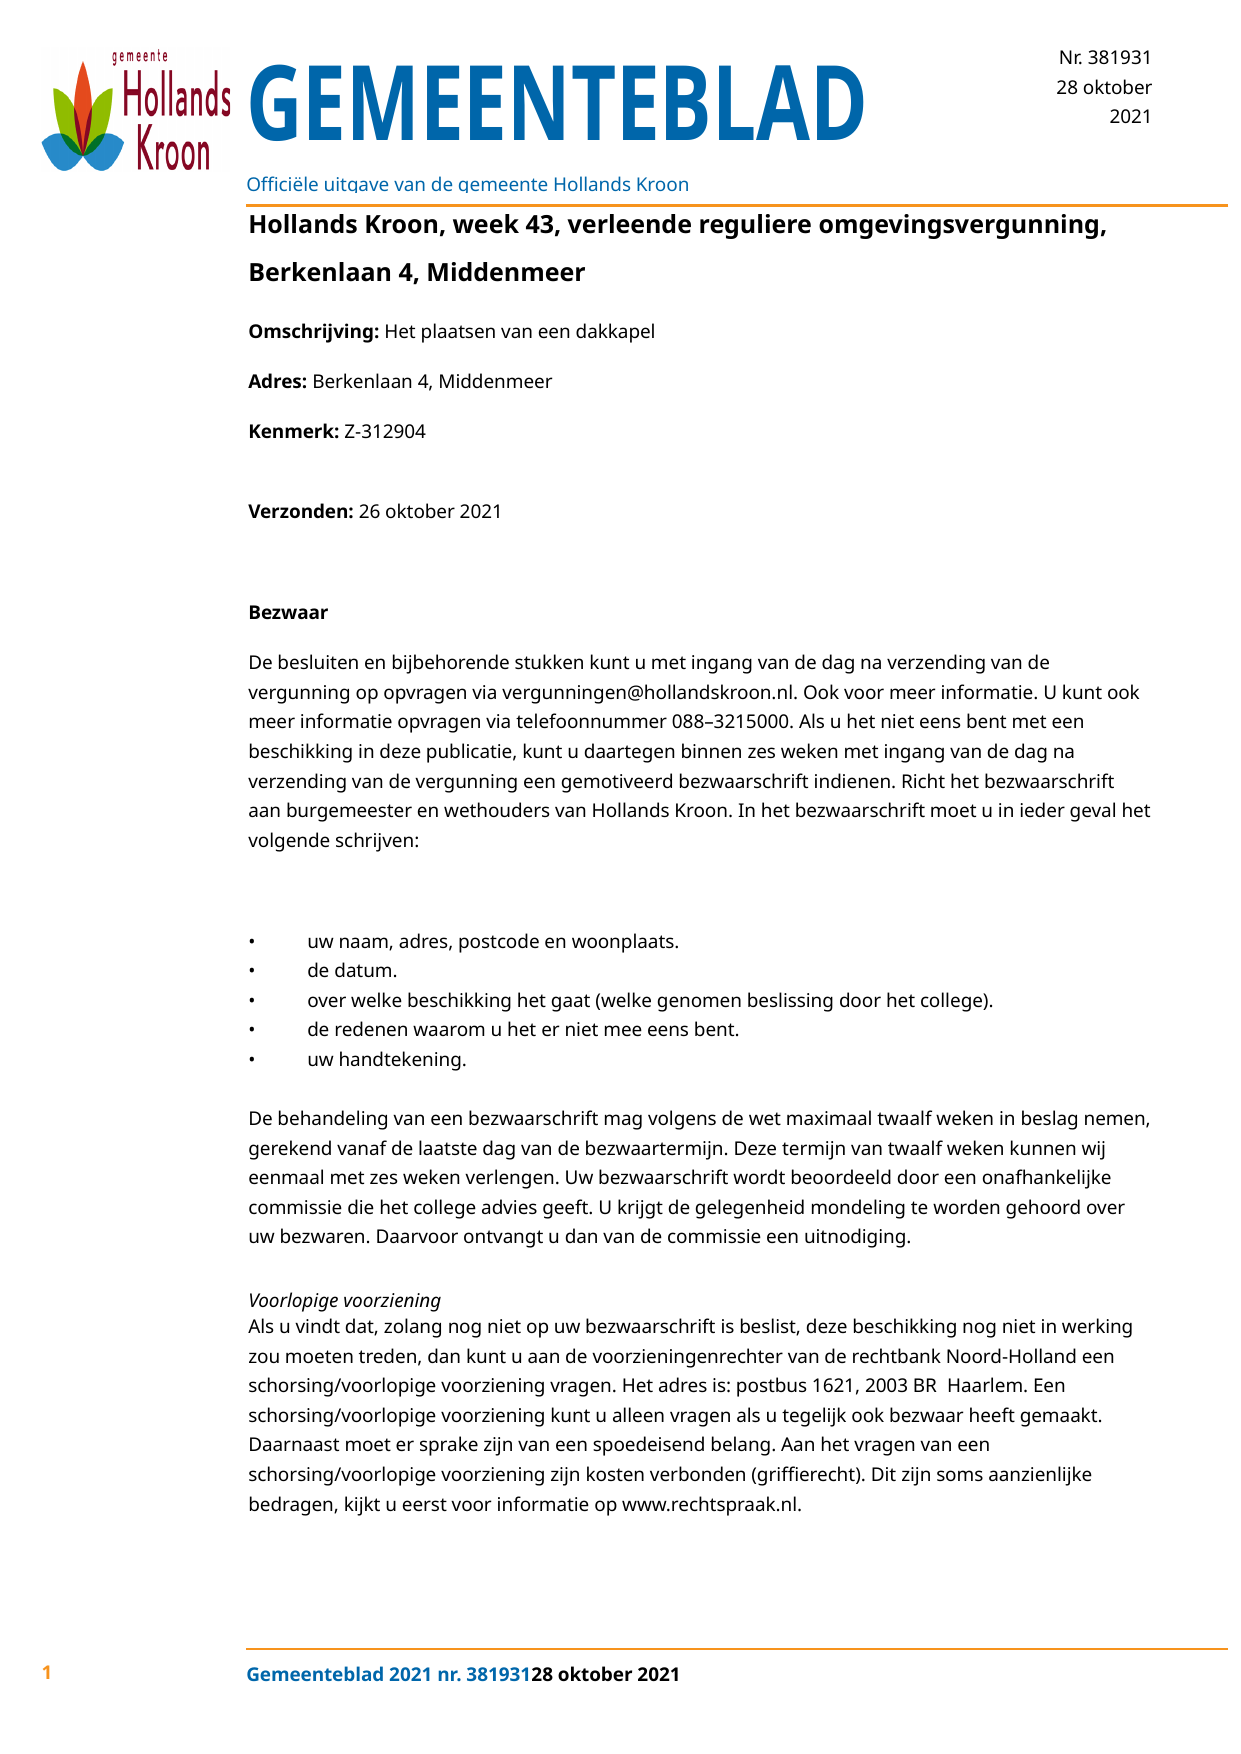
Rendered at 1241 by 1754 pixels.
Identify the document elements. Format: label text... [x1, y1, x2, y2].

text Als u vindt dat, zolang nog niet op uw bezwaarschrift is beslist, deze beschikking nog niet in werking zou moeten treden, dan kunt u aan de voorzieningenrechter van de rechtbank Noord-Holland een schorsing/voorlopige voorziening vragen. Het adres is: postbus 1621, 2003 BR Haarlem. Een schorsing/voorlopige voorziening kunt u alleen vragen als u tegelijk ook bezwaar heeft gemaakt. Daarnaast moet er sprake zijn van een spoedeisend belang. Aan het vragen van een schorsing/voorlopige voorziening zijn kosten verbonden (griffierecht). Dit zijn soms aanzienlijke bedragen, kijkt u eerst voor informatie op www.rechtspraak.nl. [248, 1313, 1152, 1517]
list de datum. [248, 957, 1152, 983]
text De besluiten en bijbehorende stukken kunt u met ingang van de dag na verzending van de vergunning op opvragen via vergunningen@hollandskroon.nl. Ook voor meer informatie. U kunt ook meer informatie opvragen via telefoonnummer 088–3215000. Als u het niet eens bent met een beschikking in deze publicatie, kunt u daartegen binnen zes weken met ingang van de dag na verzending van de vergunning een gemotiveerd bezwaarschrift indienen. Richt het bezwaarschrift aan burgemeester en wethouders van Hollands Kroon. In het bezwaarschrift moet u in ieder geval het volgende schrijven: [248, 649, 1152, 853]
text De behandeling van een bezwaarschrift mag volgens de wet maximaal twaalf weken in beslag nemen, gerekend vanaf de laatste dag van de bezwaartermijn. Deze termijn van twaalf weken kunnen wij eenmaal met zes weken verlengen. Uw bezwaarschrift wordt beoordeeld door een onafhankelijke commissie die het college advies geeft. U krijgt de gelegenheid mondeling te worden gehoord over uw bezwaren. Daarvoor ontvangt u dan van de commissie een uitnodiging. [248, 1105, 1152, 1249]
text Voorlopige voorziening [248, 1288, 1152, 1313]
text Verzonden: 26 oktober 2021 [248, 498, 1152, 524]
list uw handtekening. [248, 1046, 1152, 1072]
list uw naam, adres, postcode en woonplaats. [248, 928, 1152, 953]
text Hollands Kroon, week 43, verleende reguliere omgevingsvergunning, Berkenlaan 4, Middenmeer [248, 207, 1152, 288]
text Adres: Berkenlaan 4, Middenmeer [248, 368, 1152, 394]
table_header [248, 469, 700, 495]
picture [41, 47, 231, 172]
text Kenmerk: Z-312904 [248, 419, 1152, 444]
table_header [700, 469, 1152, 495]
text Bezwaar [248, 599, 1152, 625]
list de redenen waarom u het er niet mee eens bent. [248, 1017, 1152, 1042]
list over welke beschikking het gaat (welke genomen beslissing door het college). [248, 987, 1152, 1013]
text Omschrijving: Het plaatsen van een dakkapel [248, 318, 1152, 344]
